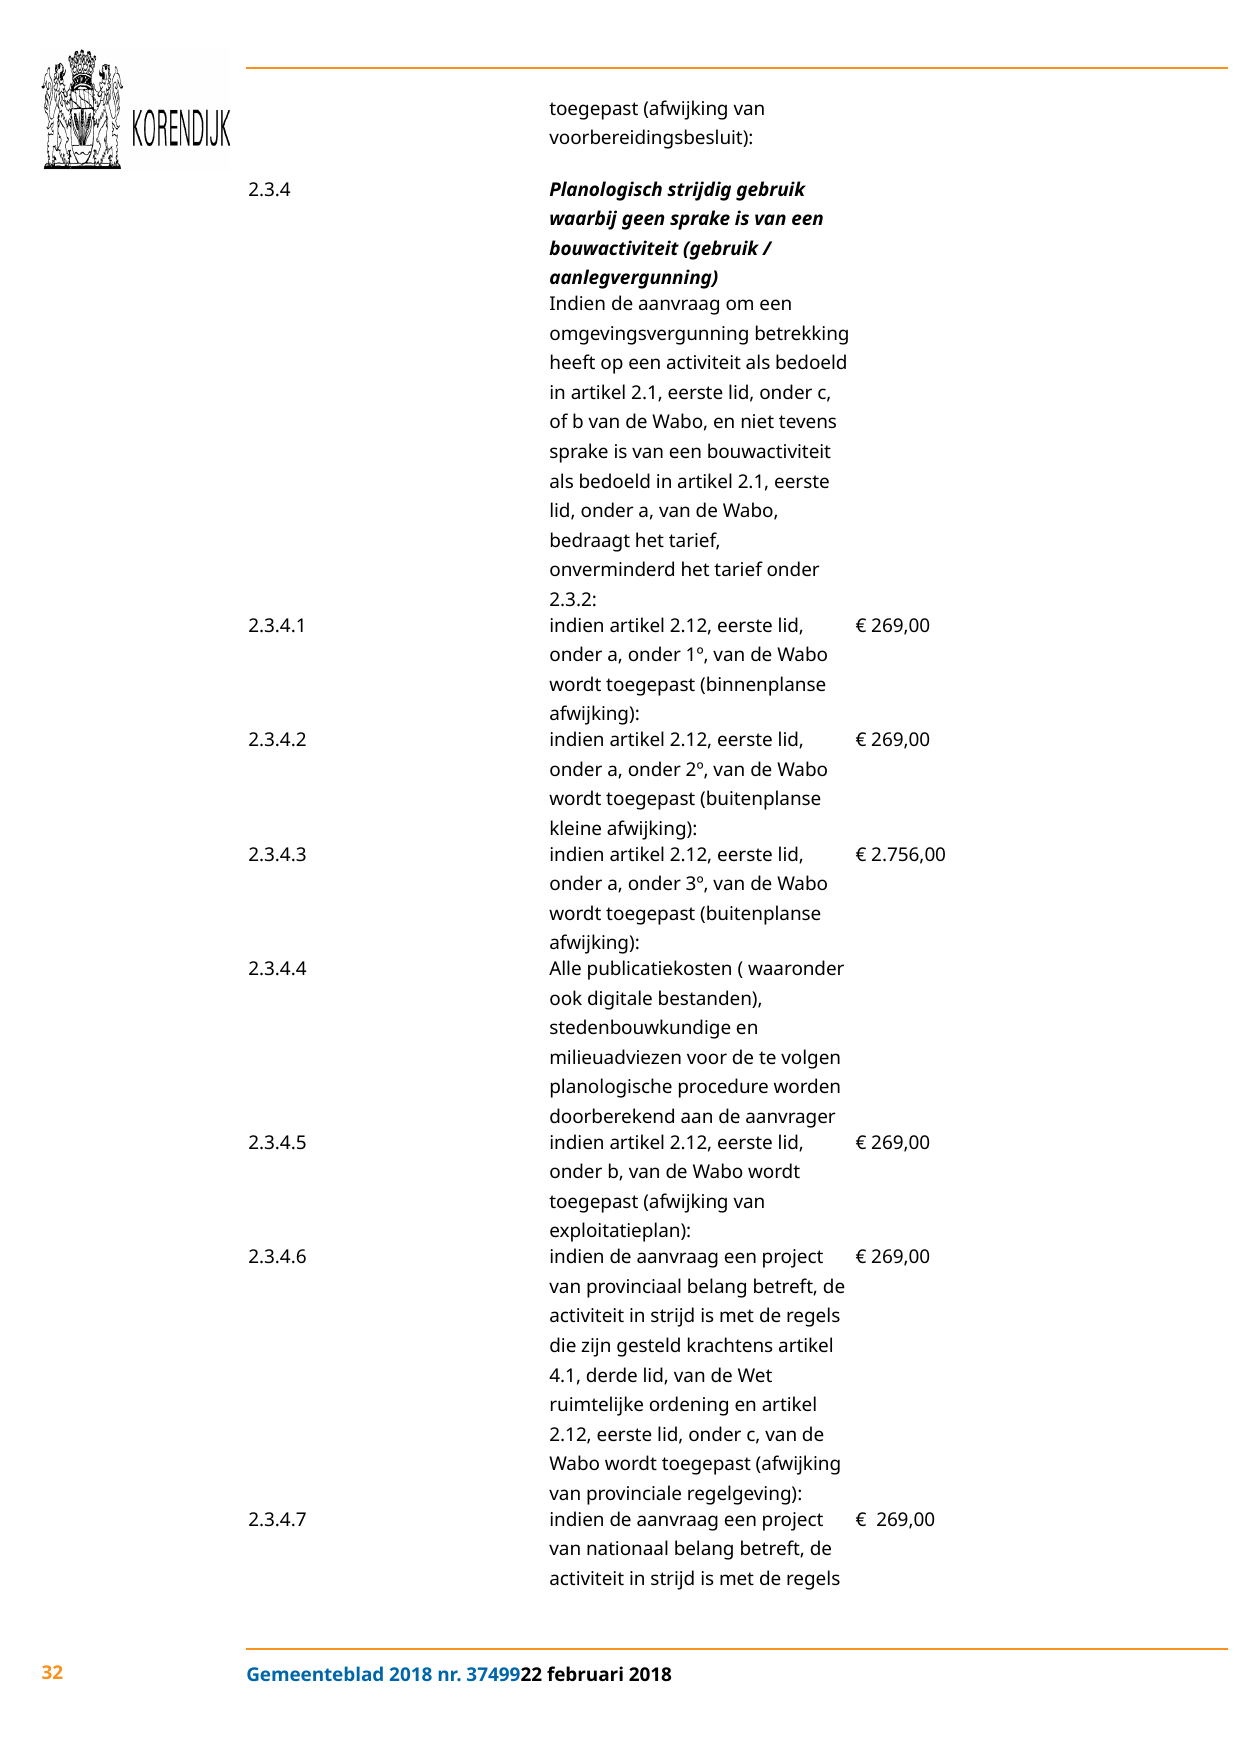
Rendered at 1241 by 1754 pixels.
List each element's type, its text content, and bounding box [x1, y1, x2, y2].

table_cell [850, 150, 1152, 176]
table_cell € 269,00 [850, 1129, 1152, 1243]
table_cell [248, 150, 549, 176]
table_cell [850, 95, 1152, 150]
table_cell € 269,00 [850, 1244, 1152, 1506]
table_cell [549, 150, 850, 176]
table_cell [850, 955, 1152, 1129]
table_cell 2.3.4.2 [248, 726, 549, 841]
table_cell indien artikel 2.12, eerste lid, onder a, onder 1º, van de Wabo wordt toegepast (binnenplanse afwijking): [549, 612, 850, 726]
table_cell indien de aanvraag een project van provinciaal belang betreft, de activiteit in strijd is met de regels die zijn gesteld krachtens artikel 4.1, derde lid, van de Wet ruimtelijke ordening en artikel 2.12, eerste lid, onder c, van de Wabo wordt toegepast (afwijking van provinciale regelgeving): [549, 1244, 850, 1506]
table_cell 2.3.4.5 [248, 1129, 549, 1243]
picture [41, 47, 231, 172]
table_cell € 2.756,00 [850, 841, 1152, 955]
table_cell indien de aanvraag een project van nationaal belang betreft, de activiteit in strijd is met de regels [549, 1506, 850, 1591]
table_cell Planologisch strijdig gebruik waarbij geen sprake is van een bouwactiviteit (gebruik / aanlegvergunning) [549, 176, 850, 290]
table_cell 2.3.4.6 [248, 1244, 549, 1506]
table_cell 2.3.4 [248, 176, 549, 290]
table_cell [248, 290, 549, 612]
table_cell 2.3.4.1 [248, 612, 549, 726]
table_cell 2.3.4.3 [248, 841, 549, 955]
table_cell indien artikel 2.12, eerste lid, onder a, onder 3º, van de Wabo wordt toegepast (buitenplanse afwijking): [549, 841, 850, 955]
table_cell 2.3.4.4 [248, 955, 549, 1129]
table_cell € 269,00 [850, 612, 1152, 726]
table_cell € 269,00 [850, 1506, 1152, 1591]
table_cell indien artikel 2.12, eerste lid, onder b, van de Wabo wordt toegepast (afwijking van exploitatieplan): [549, 1129, 850, 1243]
table_cell [248, 95, 549, 150]
table_cell 2.3.4.7 [248, 1506, 549, 1591]
table_cell € 269,00 [850, 726, 1152, 841]
table_cell Alle publicatiekosten ( waaronder ook digitale bestanden), stedenbouwkundige en milieuadviezen voor de te volgen planologische procedure worden doorberekend aan de aanvrager [549, 955, 850, 1129]
table_cell [850, 176, 1152, 290]
table_cell toegepast (afwijking van voorbereidingsbesluit): [549, 95, 850, 150]
table_cell Indien de aanvraag om een omgevingsvergunning betrekking heeft op een activiteit als bedoeld in artikel 2.1, eerste lid, onder c, of b van de Wabo, en niet tevens sprake is van een bouwactiviteit als bedoeld in artikel 2.1, eerste lid, onder a, van de Wabo, bedraagt het tarief, onverminderd het tarief onder 2.3.2: [549, 290, 850, 612]
table_cell indien artikel 2.12, eerste lid, onder a, onder 2º, van de Wabo wordt toegepast (buitenplanse kleine afwijking): [549, 726, 850, 841]
table_cell [850, 290, 1152, 612]
